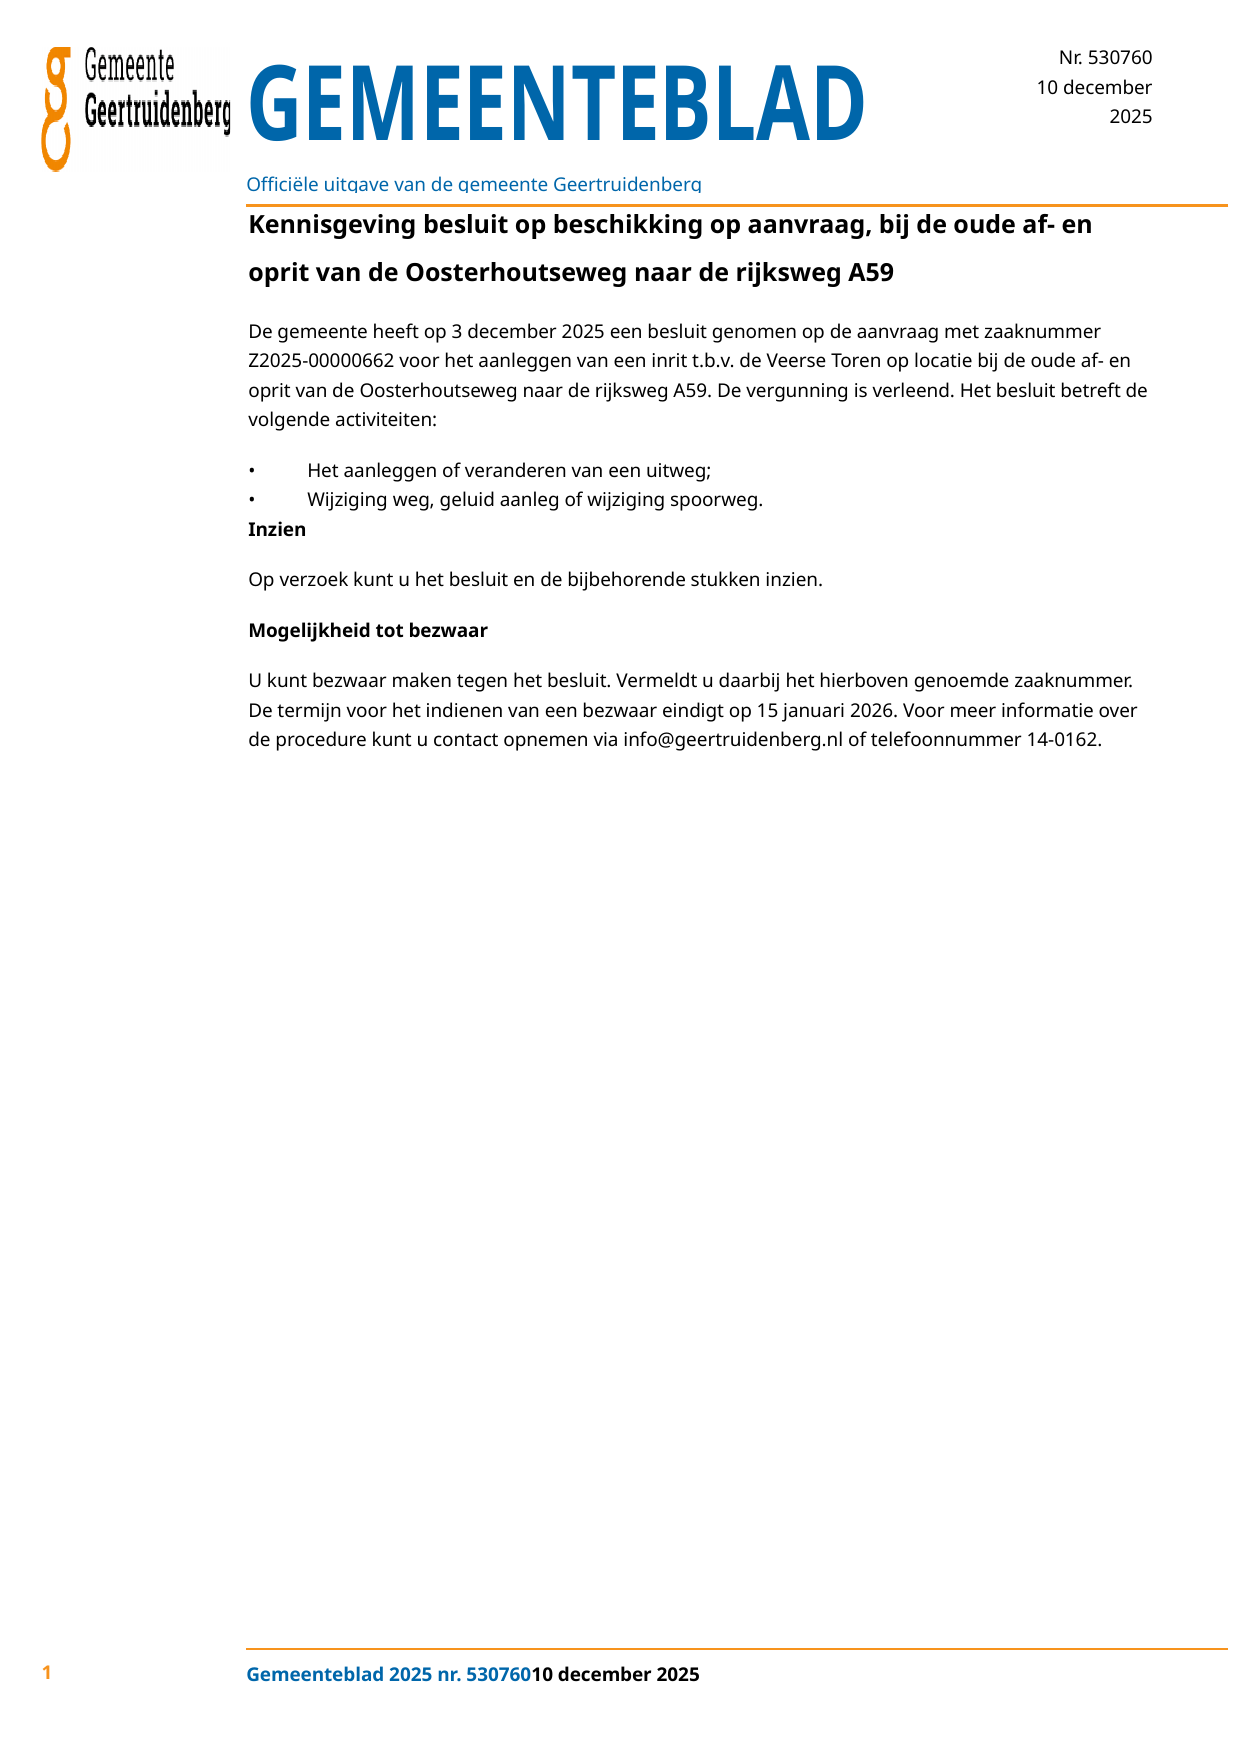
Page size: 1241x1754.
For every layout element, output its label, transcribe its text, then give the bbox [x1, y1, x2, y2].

text Op verzoek kunt u het besluit en de bijbehorende stukken inzien. [248, 567, 1152, 592]
list Het aanleggen of veranderen van een uitweg; [248, 457, 1152, 483]
list Wijziging weg, geluid aanleg of wijziging spoorweg. [248, 487, 1152, 512]
text Inzien [248, 516, 1152, 542]
picture [41, 47, 231, 172]
text Kennisgeving besluit op beschikking op aanvraag, bij de oude af- en oprit van de Oosterhoutseweg naar de rijksweg A59 [248, 207, 1152, 288]
text De gemeente heeft op 3 december 2025 een besluit genomen op de aanvraag met zaaknummer Z2025-00000662 voor het aanleggen van een inrit t.b.v. de Veerse Toren op locatie bij de oude af- en oprit van de Oosterhoutseweg naar de rijksweg A59. De vergunning is verleend. Het besluit betreft de volgende activiteiten: [248, 318, 1152, 432]
text U kunt bezwaar maken tegen het besluit. Vermeldt u daarbij het hierboven genoemde zaaknummer. De termijn voor het indienen van een bezwaar eindigt op 15 januari 2026. Voor meer informatie over de procedure kunt u contact opnemen via info@geertruidenberg.nl of telefoonnummer 14-0162. [248, 667, 1152, 752]
text Mogelijkheid tot bezwaar [248, 617, 1152, 643]
